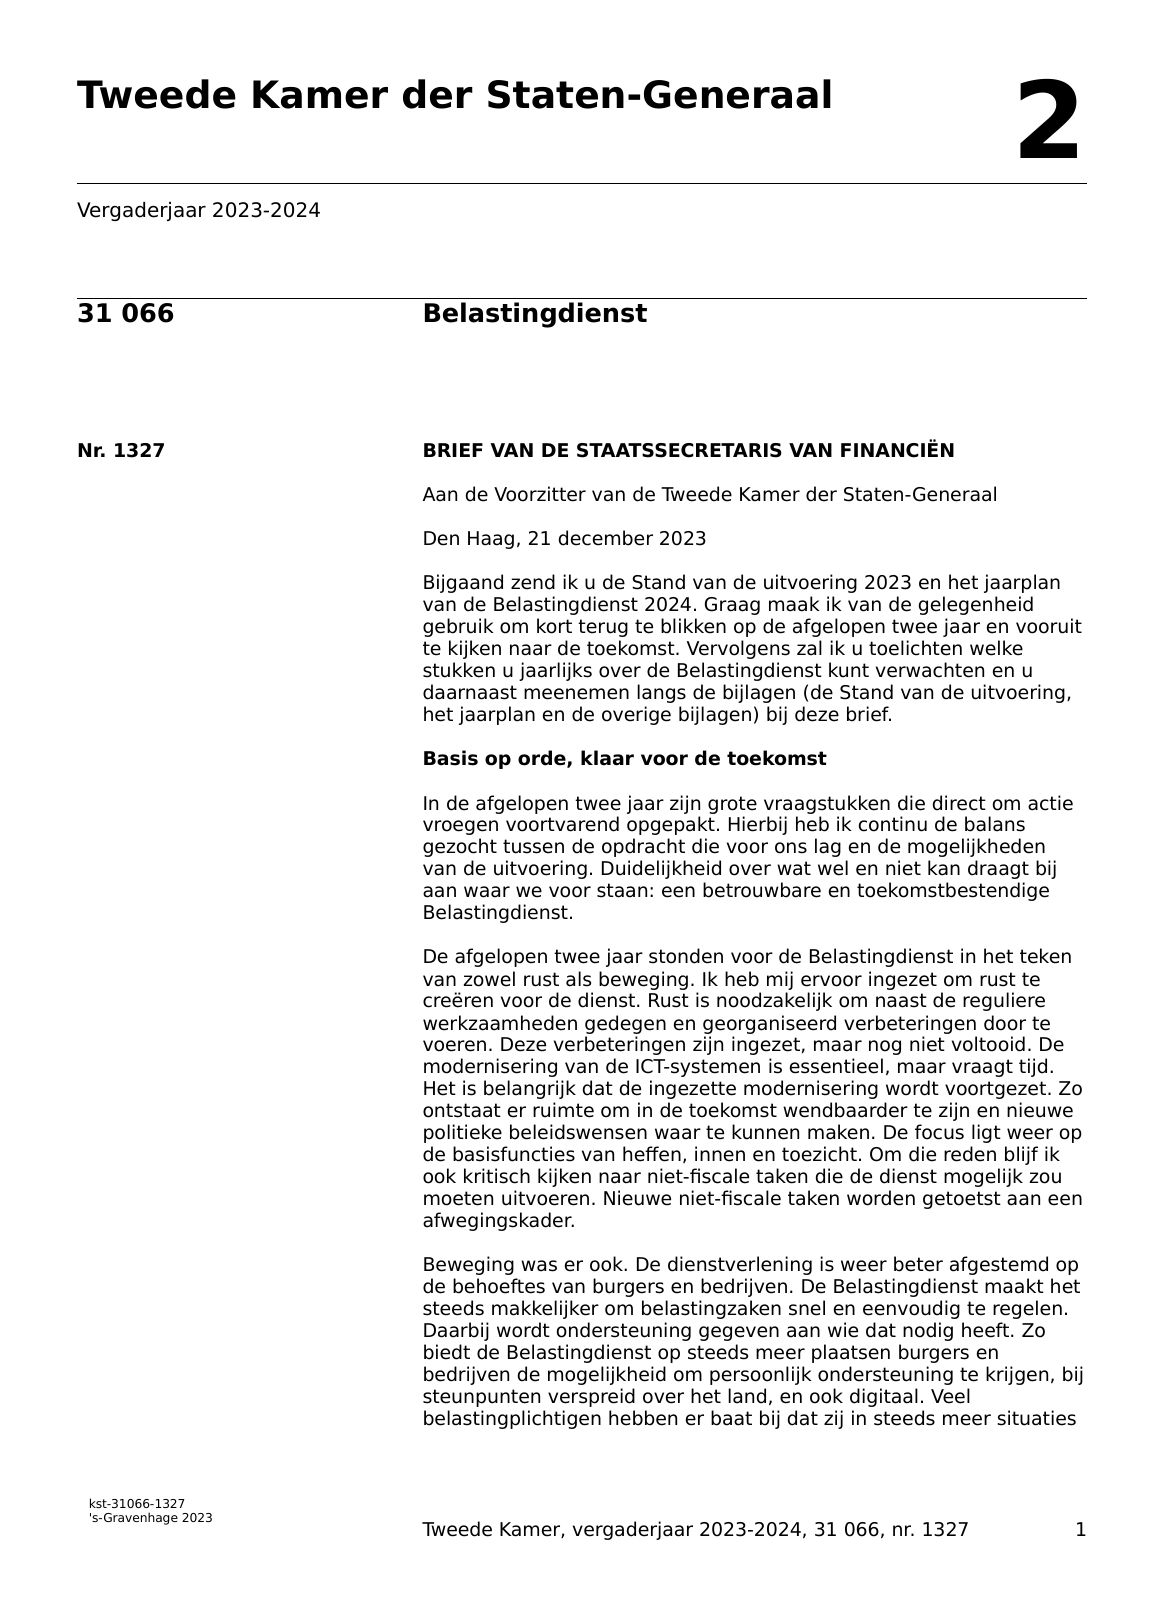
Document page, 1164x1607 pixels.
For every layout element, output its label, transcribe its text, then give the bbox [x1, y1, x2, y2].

subtitle 31 066 Belastingdienst [77, 299, 1087, 329]
text Beweging was er ook. De dienstverlening is weer beter afgestemd op de behoeftes van burgers en bedrijven. De Belastingdienst maakt het steeds makkelijker om belastingzaken snel en eenvoudig te regelen. Daarbij wordt ondersteuning gegeven aan wie dat nodig heeft. Zo biedt de Belastingdienst op steeds meer plaatsen burgers en bedrijven de mogelijkheid om persoonlijk ondersteuning te krijgen, bij steunpunten verspreid over het land, en ook digitaal. Veel belastingplichtigen hebben er baat bij dat zij in steeds meer situaties [422, 1254, 1087, 1430]
table_header Tweede Kamer der Staten-Generaal [77, 59, 886, 183]
subtitle Nr. 1327 BRIEF VAN DE STAATSSECRETARIS VAN FINANCIËN [77, 440, 1087, 462]
text Bijgaand zend ik u de Stand van de uitvoering 2023 en het jaarplan van de Belastingdienst 2024. Graag maak ik van de gelegenheid gebruik om kort terug te blikken op de afgelopen twee jaar en vooruit te kijken naar de toekomst. Vervolgens zal ik u toelichten welke stukken u jaarlijks over de Belastingdienst kunt verwachten en u daarnaast meenemen langs de bijlagen (de Stand van de uitvoering, het jaarplan en de overige bijlagen) bij deze brief. [422, 572, 1087, 726]
text De afgelopen twee jaar stonden voor de Belastingdienst in het teken van zowel rust als beweging. Ik heb mij ervoor ingezet om rust te creëren voor de dienst. Rust is noodzakelijk om naast de reguliere werkzaamheden gedegen en georganiseerd verbeteringen door te voeren. Deze verbeteringen zijn ingezet, maar nog niet voltooid. De modernisering van de ICT-systemen is essentieel, maar vraagt tijd. Het is belangrijk dat de ingezette modernisering wordt voortgezet. Zo ontstaat er ruimte om in de toekomst wendbaarder te zijn en nieuwe politieke beleidswensen waar te kunnen maken. De focus ligt weer op de basisfuncties van heffen, innen en toezicht. Om die reden blijf ik ook kritisch kijken naar niet-fiscale taken die de dienst mogelijk zou moeten uitvoeren. Nieuwe niet-fiscale taken worden getoetst aan een afwegingskader. [422, 946, 1087, 1232]
table_header 2 [886, 59, 1087, 183]
table_cell Vergaderjaar 2023-2024 [77, 184, 1087, 298]
text Aan de Voorzitter van de Tweede Kamer der Staten-Generaal [422, 484, 1087, 506]
text Den Haag, 21 december 2023 [422, 528, 1087, 550]
text 's-Gravenhage 2023 [88, 1511, 323, 1525]
text kst-31066-1327 [88, 1497, 323, 1511]
text In de afgelopen twee jaar zijn grote vraagstukken die direct om actie vroegen voortvarend opgepakt. Hierbij heb ik continu de balans gezocht tussen de opdracht die voor ons lag en de mogelijkheden van de uitvoering. Duidelijkheid over wat wel en niet kan draagt bij aan waar we voor staan: een betrouwbare en toekomstbestendige Belastingdienst. [422, 792, 1087, 924]
subtitle Basis op orde, klaar voor de toekomst [422, 748, 1087, 770]
